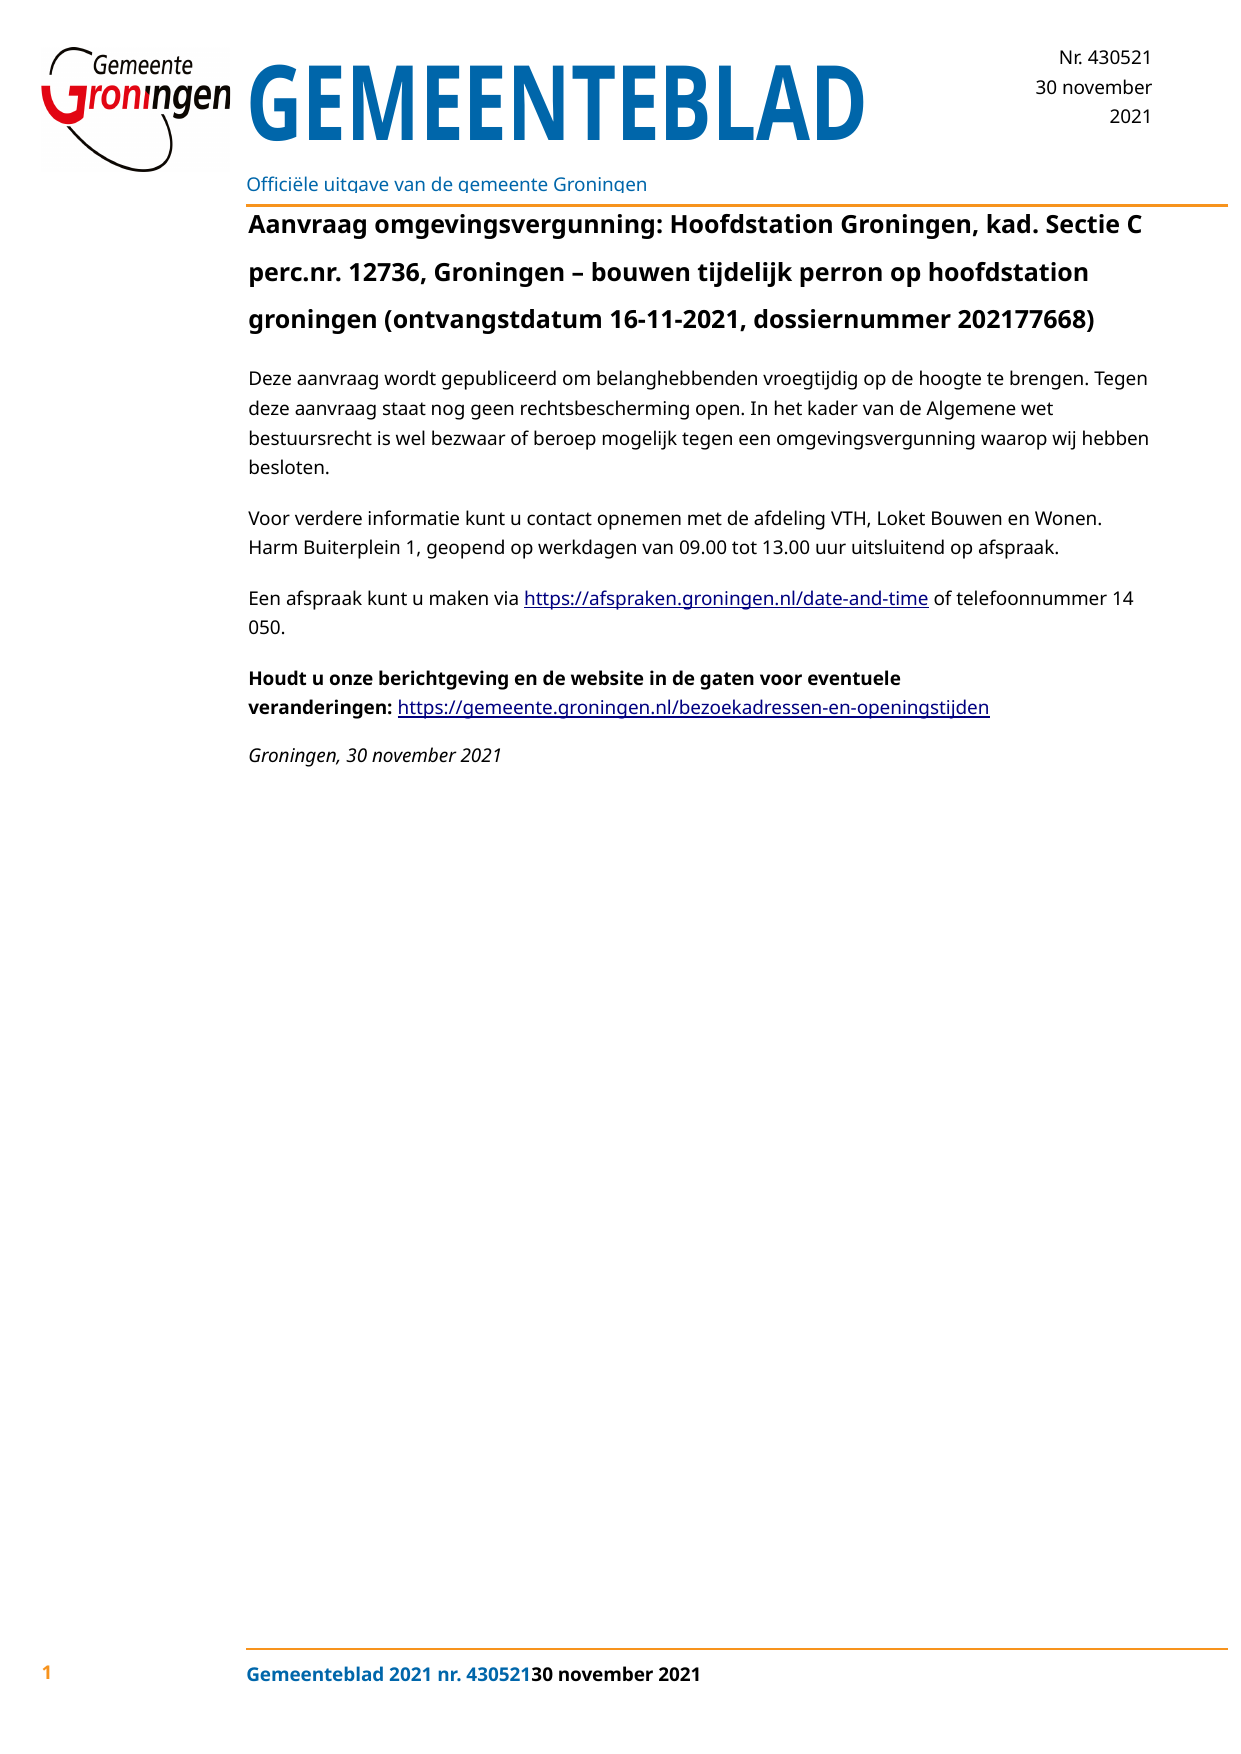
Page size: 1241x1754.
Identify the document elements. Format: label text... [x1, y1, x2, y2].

text Aanvraag omgevingsvergunning: Hoofdstation Groningen, kad. Sectie C perc.nr. 12736, Groningen – bouwen tijdelijk perron op hoofdstation groningen (ontvangstdatum 16-11-2021, dossiernummer 202177668) [248, 207, 1152, 336]
text Een afspraak kunt u maken via https://afspraken.groningen.nl/date-and-time of telefoonnummer 14 050. [248, 585, 1152, 640]
text Voor verdere informatie kunt u contact opnemen met de afdeling VTH, Loket Bouwen en Wonen. Harm Buiterplein 1, geopend op werkdagen van 09.00 tot 13.00 uur uitsluitend op afspraak. [248, 505, 1152, 560]
text Houdt u onze berichtgeving en de website in de gaten voor eventuele veranderingen: https://gemeente.groningen.nl/bezoekadressen-en-openingstijden [248, 665, 1152, 720]
text Deze aanvraag wordt gepubliceerd om belanghebbenden vroegtijdig op de hoogte te brengen. Tegen deze aanvraag staat nog geen rechtsbescherming open. In het kader van de Algemene wet bestuursrecht is wel bezwaar of beroep mogelijk tegen een omgevingsvergunning waarop wij hebben besloten. [248, 366, 1152, 480]
text Groningen, 30 november 2021 [248, 742, 1152, 768]
picture [41, 47, 231, 172]
